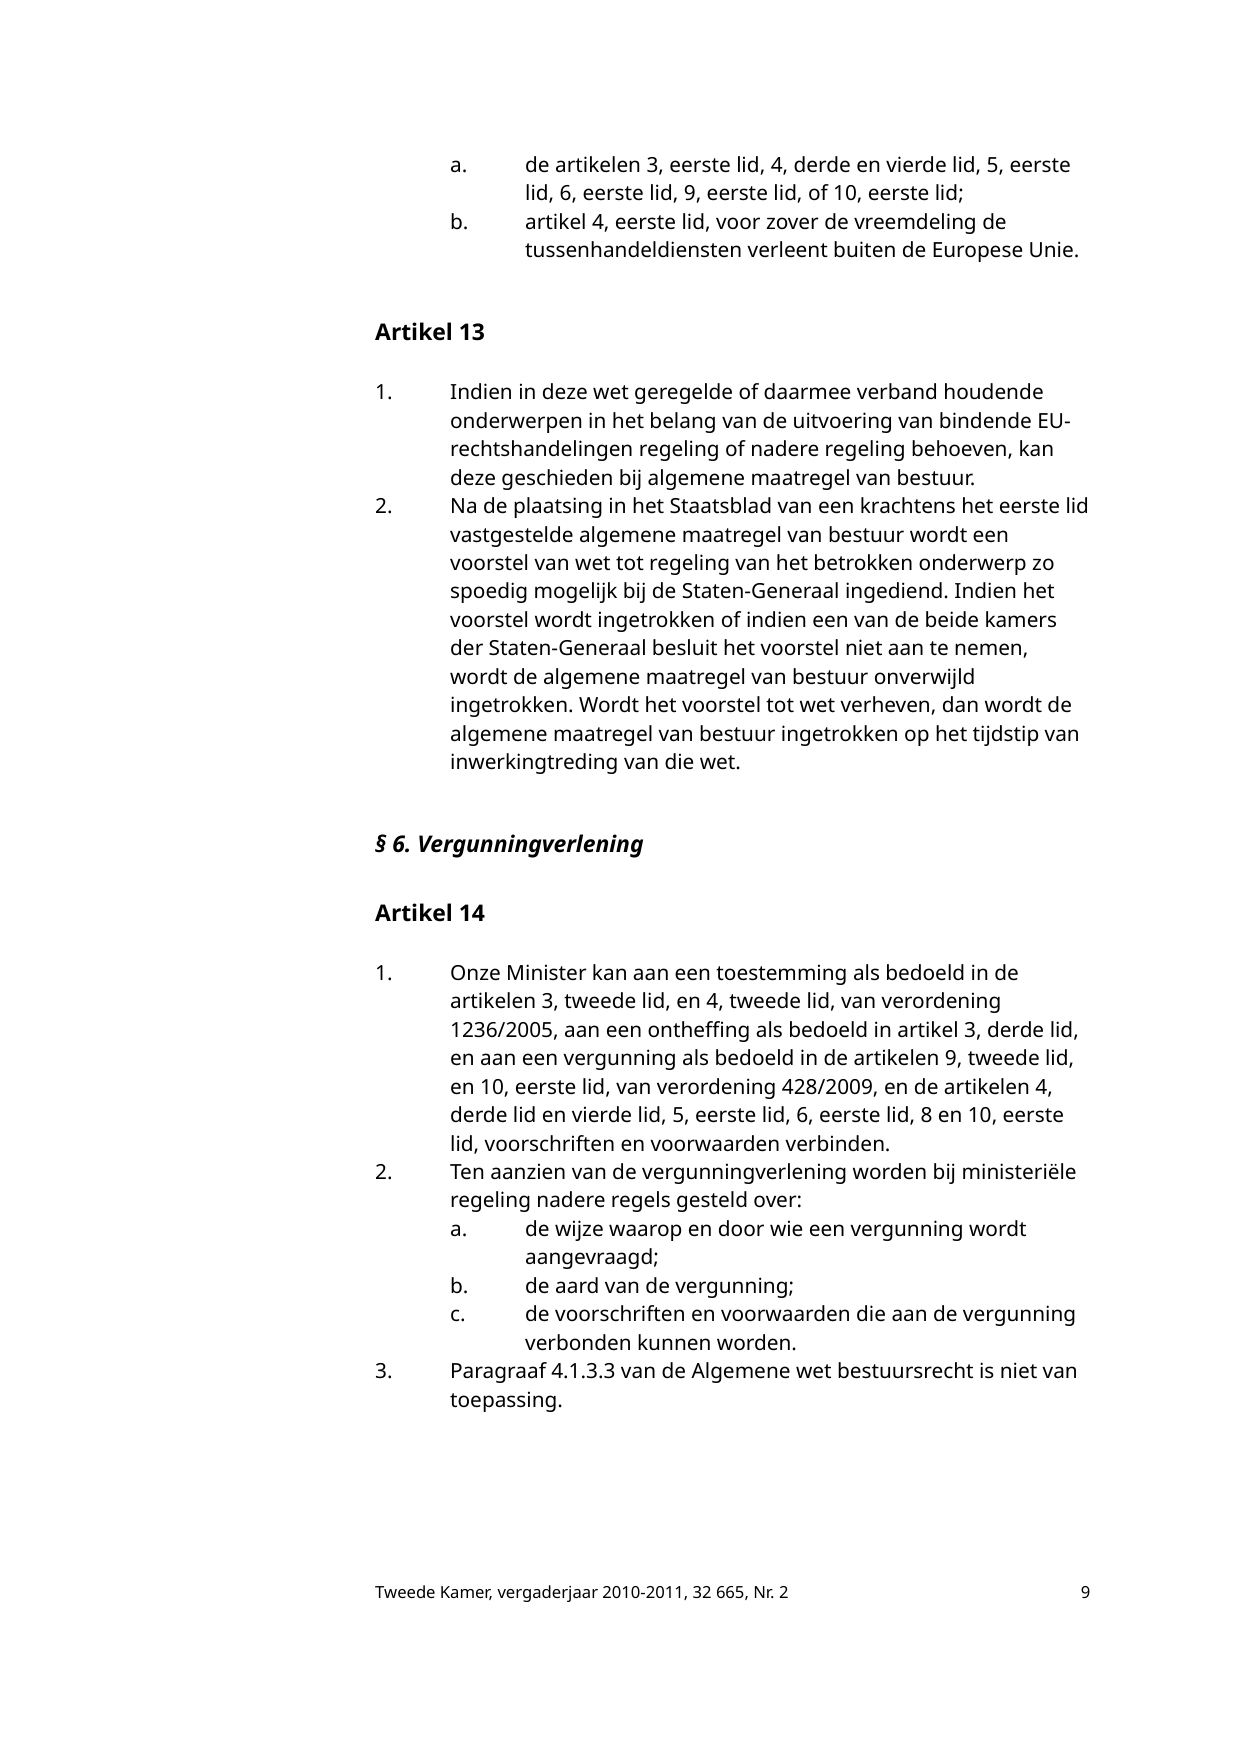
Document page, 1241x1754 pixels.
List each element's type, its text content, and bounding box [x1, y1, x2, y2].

list Paragraaf 4.1.3.3 van de Algemene wet bestuursrecht is niet van toepassing. [375, 1356, 1090, 1413]
list Indien in deze wet geregelde of daarmee verband houdende onderwerpen in het belang van de uitvoering van bindende EU-rechtshandelingen regeling of nadere regeling behoeven, kan deze geschieden bij algemene maatregel van bestuur. [375, 377, 1090, 491]
list Ten aanzien van de vergunningverlening worden bij ministeriële regeling nadere regels gesteld over: [375, 1157, 1090, 1214]
list de artikelen 3, eerste lid, 4, derde en vierde lid, 5, eerste lid, 6, eerste lid, 9, eerste lid, of 10, eerste lid; [450, 150, 1090, 207]
list Onze Minister kan aan een toestemming als bedoeld in de artikelen 3, tweede lid, en 4, tweede lid, van verordening 1236/2005, aan een ontheffing als bedoeld in artikel 3, derde lid, en aan een vergunning als bedoeld in de artikelen 9, tweede lid, en 10, eerste lid, van verordening 428/2009, en de artikelen 4, derde lid en vierde lid, 5, eerste lid, 6, eerste lid, 8 en 10, eerste lid, voorschriften en voorwaarden verbinden. [375, 958, 1090, 1157]
list de wijze waarop en door wie een vergunning wordt aangevraagd; [450, 1214, 1090, 1271]
subtitle Artikel 14 [375, 897, 1090, 928]
list de aard van de vergunning; [450, 1271, 1090, 1299]
subtitle Artikel 13 [375, 316, 1090, 347]
list de voorschriften en voorwaarden die aan de vergunning verbonden kunnen worden. [450, 1299, 1090, 1356]
subtitle § 6. Vergunningverlening [375, 828, 1090, 859]
list Na de plaatsing in het Staatsblad van een krachtens het eerste lid vastgestelde algemene maatregel van bestuur wordt een voorstel van wet tot regeling van het betrokken onderwerp zo spoedig mogelijk bij de Staten-Generaal ingediend. Indien het voorstel wordt ingetrokken of indien een van de beide kamers der Staten-Generaal besluit het voorstel niet aan te nemen, wordt de algemene maatregel van bestuur onverwijld ingetrokken. Wordt het voorstel tot wet verheven, dan wordt de algemene maatregel van bestuur ingetrokken op het tijdstip van inwerkingtreding van die wet. [375, 491, 1090, 776]
list artikel 4, eerste lid, voor zover de vreemdeling de tussenhandeldiensten verleent buiten de Europese Unie. [450, 207, 1090, 264]
